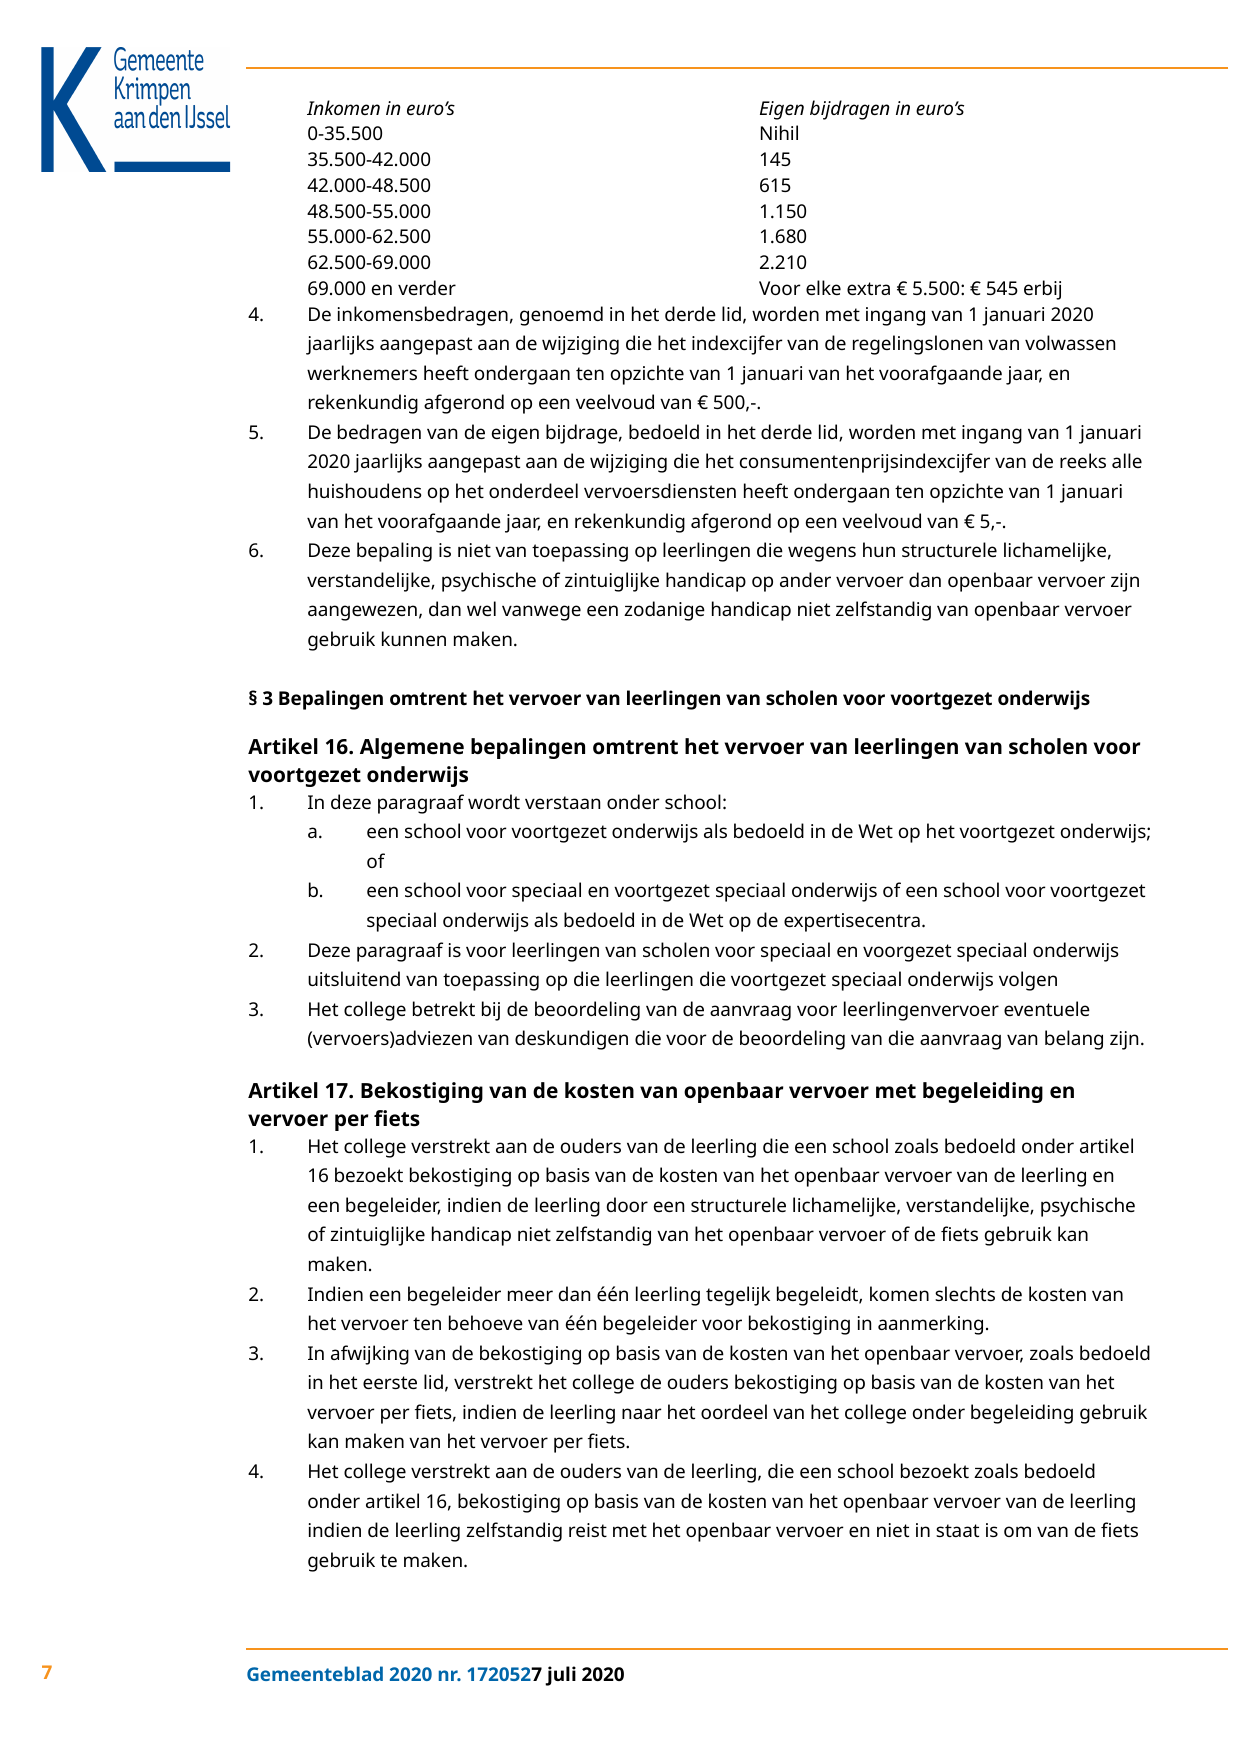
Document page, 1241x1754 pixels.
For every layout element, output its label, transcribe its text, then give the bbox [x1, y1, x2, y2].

table_cell 1.680 [759, 224, 1211, 249]
table_header Inkomen in euro’s [307, 95, 759, 121]
list Het college verstrekt aan de ouders van de leerling die een school zoals bedoeld onder artikel 16 bezoekt bekostiging op basis van de kosten van het openbaar vervoer van de leerling en een begeleider, indien de leerling door een structurele lichamelijke, verstandelijke, psychische of zintuiglijke handicap niet zelfstandig van het openbaar vervoer of de fiets gebruik kan maken. [248, 1133, 1152, 1277]
table_cell 69.000 en verder [307, 275, 759, 301]
table_cell 42.000-48.500 [307, 172, 759, 198]
list De inkomensbedragen, genoemd in het derde lid, worden met ingang van 1 januari 2020 jaarlijks aangepast aan de wijziging die het indexcijfer van de regelingslonen van volwassen werknemers heeft ondergaan ten opzichte van 1 januari van het voorafgaande jaar, en rekenkundig afgerond op een veelvoud van € 500,-. [248, 301, 1152, 415]
table_cell 62.500-69.000 [307, 249, 759, 275]
table_cell 0-35.500 [307, 121, 759, 146]
list een school voor speciaal en voortgezet speciaal onderwijs of een school voor voortgezet speciaal onderwijs als bedoeld in de Wet op de expertisecentra. [307, 878, 1152, 933]
list Het college betrekt bij de beoordeling van de aanvraag voor leerlingenvervoer eventuele (vervoers)adviezen van deskundigen die voor de beoordeling van die aanvraag van belang zijn. [248, 996, 1152, 1051]
table_cell 615 [759, 172, 1211, 198]
list Het college verstrekt aan de ouders van de leerling, die een school bezoekt zoals bedoeld onder artikel 16, bekostiging op basis van de kosten van het openbaar vervoer van de leerling indien de leerling zelfstandig reist met het openbaar vervoer en niet in staat is om van de fiets gebruik te maken. [248, 1458, 1152, 1573]
table_cell Nihil [759, 121, 1211, 146]
table_cell 2.210 [759, 249, 1211, 275]
table_cell 48.500-55.000 [307, 198, 759, 223]
text Artikel 16. Algemene bepalingen omtrent het vervoer van leerlingen van scholen voor voortgezet onderwijs [248, 732, 1152, 789]
table_cell 1.150 [759, 198, 1211, 223]
list Deze paragraaf is voor leerlingen van scholen voor speciaal en voorgezet speciaal onderwijs uitsluitend van toepassing op die leerlingen die voortgezet speciaal onderwijs volgen [248, 937, 1152, 992]
table_cell 55.000-62.500 [307, 224, 759, 249]
picture [41, 47, 231, 172]
list Indien een begeleider meer dan één leerling tegelijk begeleidt, komen slechts de kosten van het vervoer ten behoeve van één begeleider voor bekostiging in aanmerking. [248, 1281, 1152, 1336]
list een school voor voortgezet onderwijs als bedoeld in de Wet op het voortgezet onderwijs; of [307, 818, 1152, 874]
list De bedragen van de eigen bijdrage, bedoeld in het derde lid, worden met ingang van 1 januari 2020 jaarlijks aangepast aan de wijziging die het consumentenprijsindexcijfer van de reeks alle huishoudens op het onderdeel vervoersdiensten heeft ondergaan ten opzichte van 1 januari van het voorafgaande jaar, en rekenkundig afgerond op een veelvoud van € 5,-. [248, 419, 1152, 534]
table_cell Voor elke extra € 5.500: € 545 erbij [759, 275, 1211, 301]
table_header Eigen bijdragen in euro’s [759, 95, 1211, 121]
text § 3 Bepalingen omtrent het vervoer van leerlingen van scholen voor voortgezet onderwijs [248, 685, 1152, 711]
table_cell 35.500-42.000 [307, 146, 759, 172]
list Deze bepaling is niet van toepassing op leerlingen die wegens hun structurele lichamelijke, verstandelijke, psychische of zintuiglijke handicap op ander vervoer dan openbaar vervoer zijn aangewezen, dan wel vanwege een zodanige handicap niet zelfstandig van openbaar vervoer gebruik kunnen maken. [248, 537, 1152, 652]
table_cell 145 [759, 146, 1211, 172]
text Artikel 17. Bekostiging van de kosten van openbaar vervoer met begeleiding en vervoer per fiets [248, 1076, 1152, 1133]
list In deze paragraaf wordt verstaan onder school: [248, 789, 1152, 814]
list In afwijking van de bekostiging op basis van de kosten van het openbaar vervoer, zoals bedoeld in het eerste lid, verstrekt het college de ouders bekostiging op basis van de kosten van het vervoer per fiets, indien de leerling naar het oordeel van het college onder begeleiding gebruik kan maken van het vervoer per fiets. [248, 1340, 1152, 1454]
